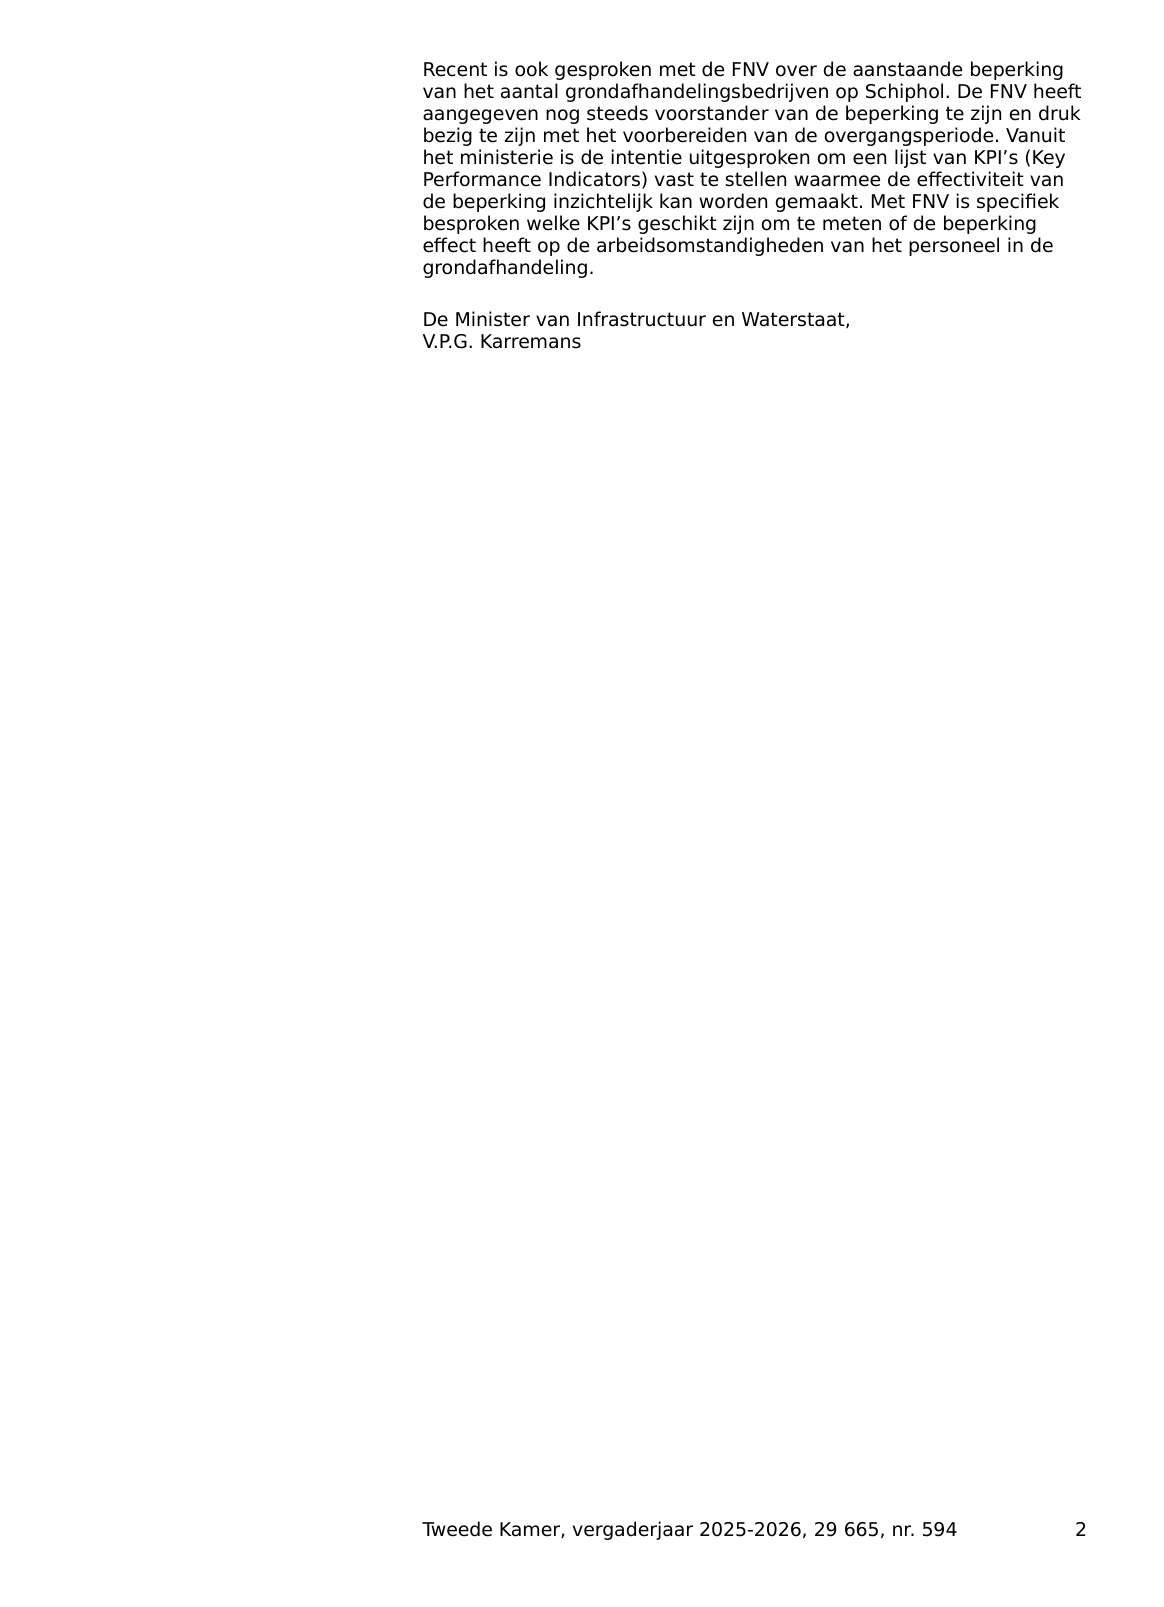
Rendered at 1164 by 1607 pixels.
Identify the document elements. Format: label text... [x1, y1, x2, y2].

text De Minister van Infrastructuur en Waterstaat, V.P.G. Karremans [422, 309, 1087, 353]
text Recent is ook gesproken met de FNV over de aanstaande beperking van het aantal grondafhandelingsbedrijven op Schiphol. De FNV heeft aangegeven nog steeds voorstander van de beperking te zijn en druk bezig te zijn met het voorbereiden van de overgangsperiode. Vanuit het ministerie is de intentie uitgesproken om een lijst van KPI’s (Key Performance Indicators) vast te stellen waarmee de effectiviteit van de beperking inzichtelijk kan worden gemaakt. Met FNV is specifiek besproken welke KPI’s geschikt zijn om te meten of de beperking effect heeft op de arbeidsomstandigheden van het personeel in de grondafhandeling. [422, 59, 1087, 279]
